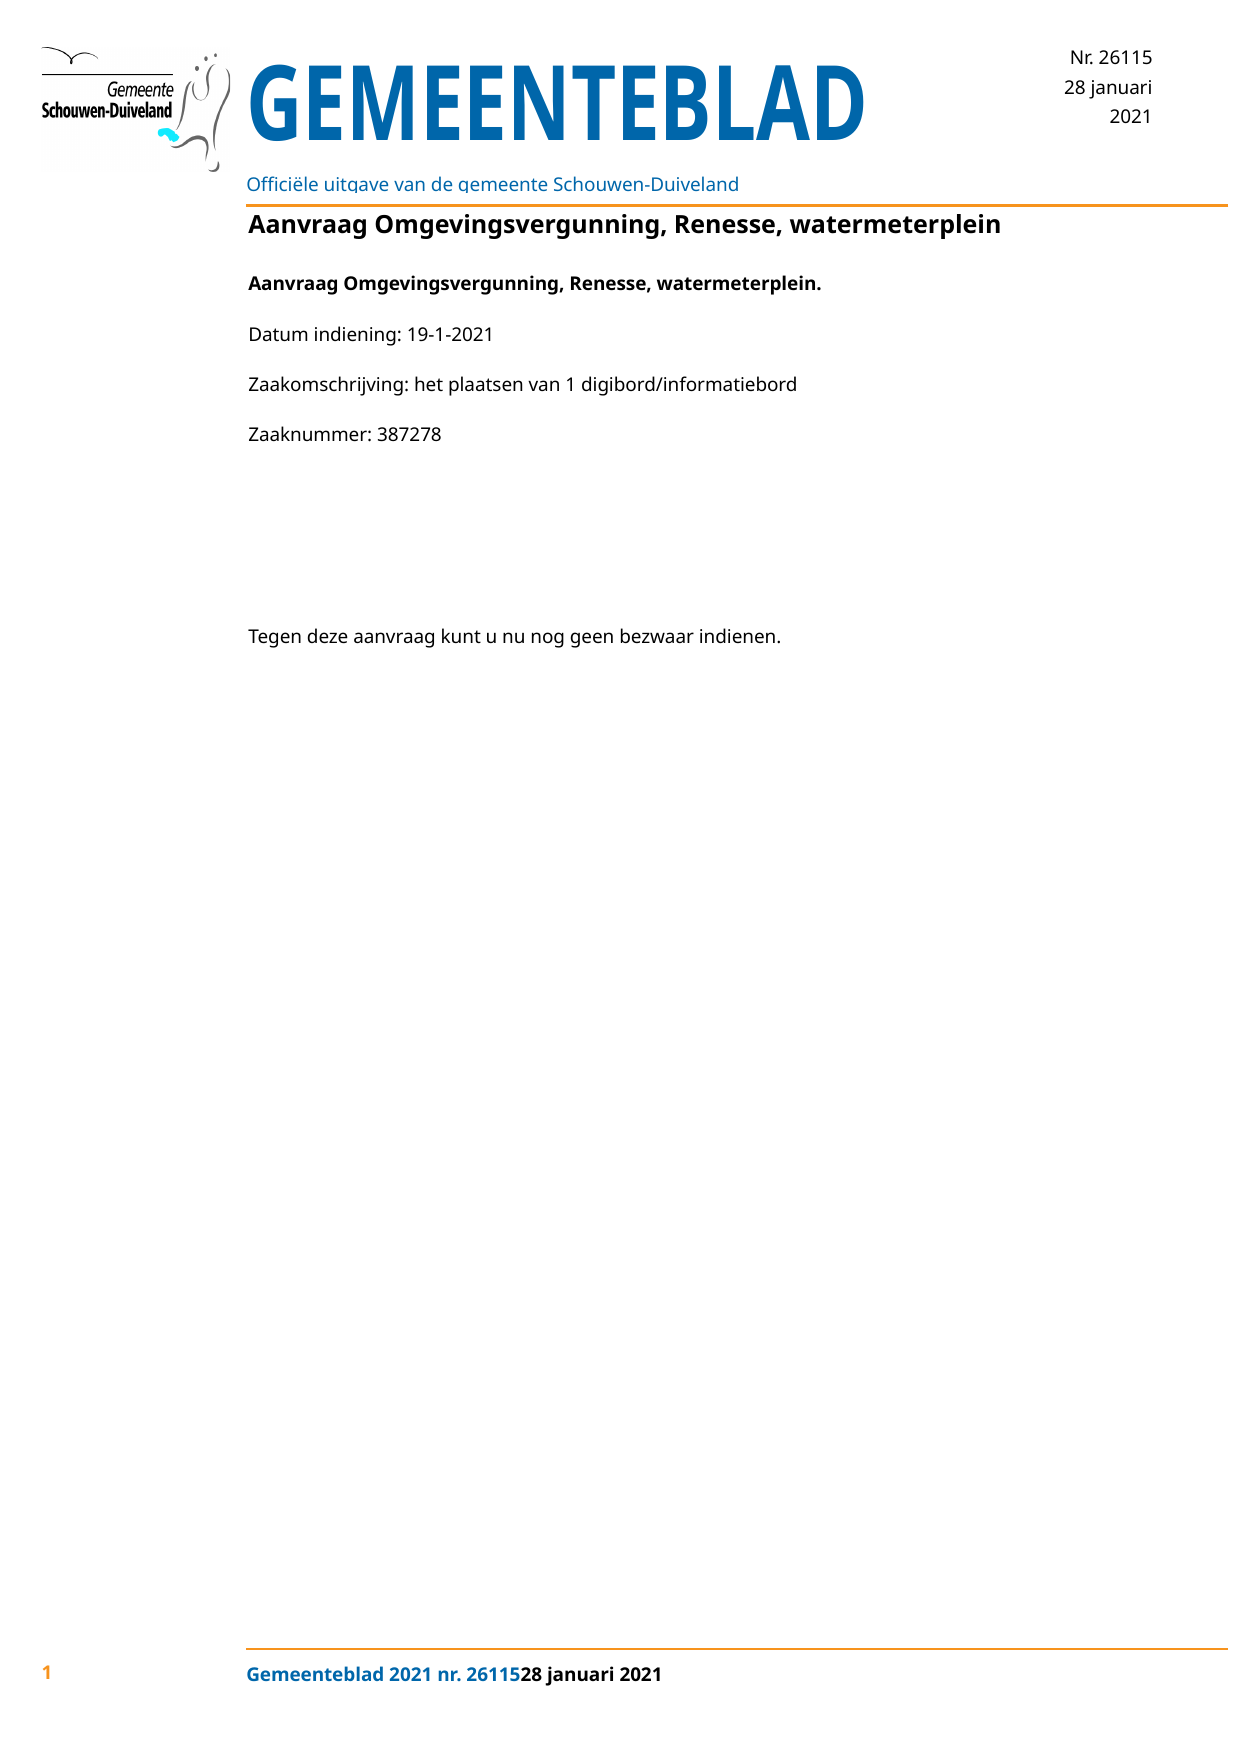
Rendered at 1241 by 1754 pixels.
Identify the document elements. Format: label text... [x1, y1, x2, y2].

text Datum indiening: 19-1-2021 [248, 321, 1152, 346]
text Zaaknummer: 387278 [248, 422, 1152, 447]
text Aanvraag Omgevingsvergunning, Renesse, watermeterplein [248, 207, 1152, 241]
picture [41, 47, 231, 172]
text Tegen deze aanvraag kunt u nu nog geen bezwaar indienen. [248, 623, 1152, 649]
text Zaakomschrijving: het plaatsen van 1 digibord/informatiebord [248, 371, 1152, 397]
text Aanvraag Omgevingsvergunning, Renesse, watermeterplein. [248, 270, 1152, 296]
